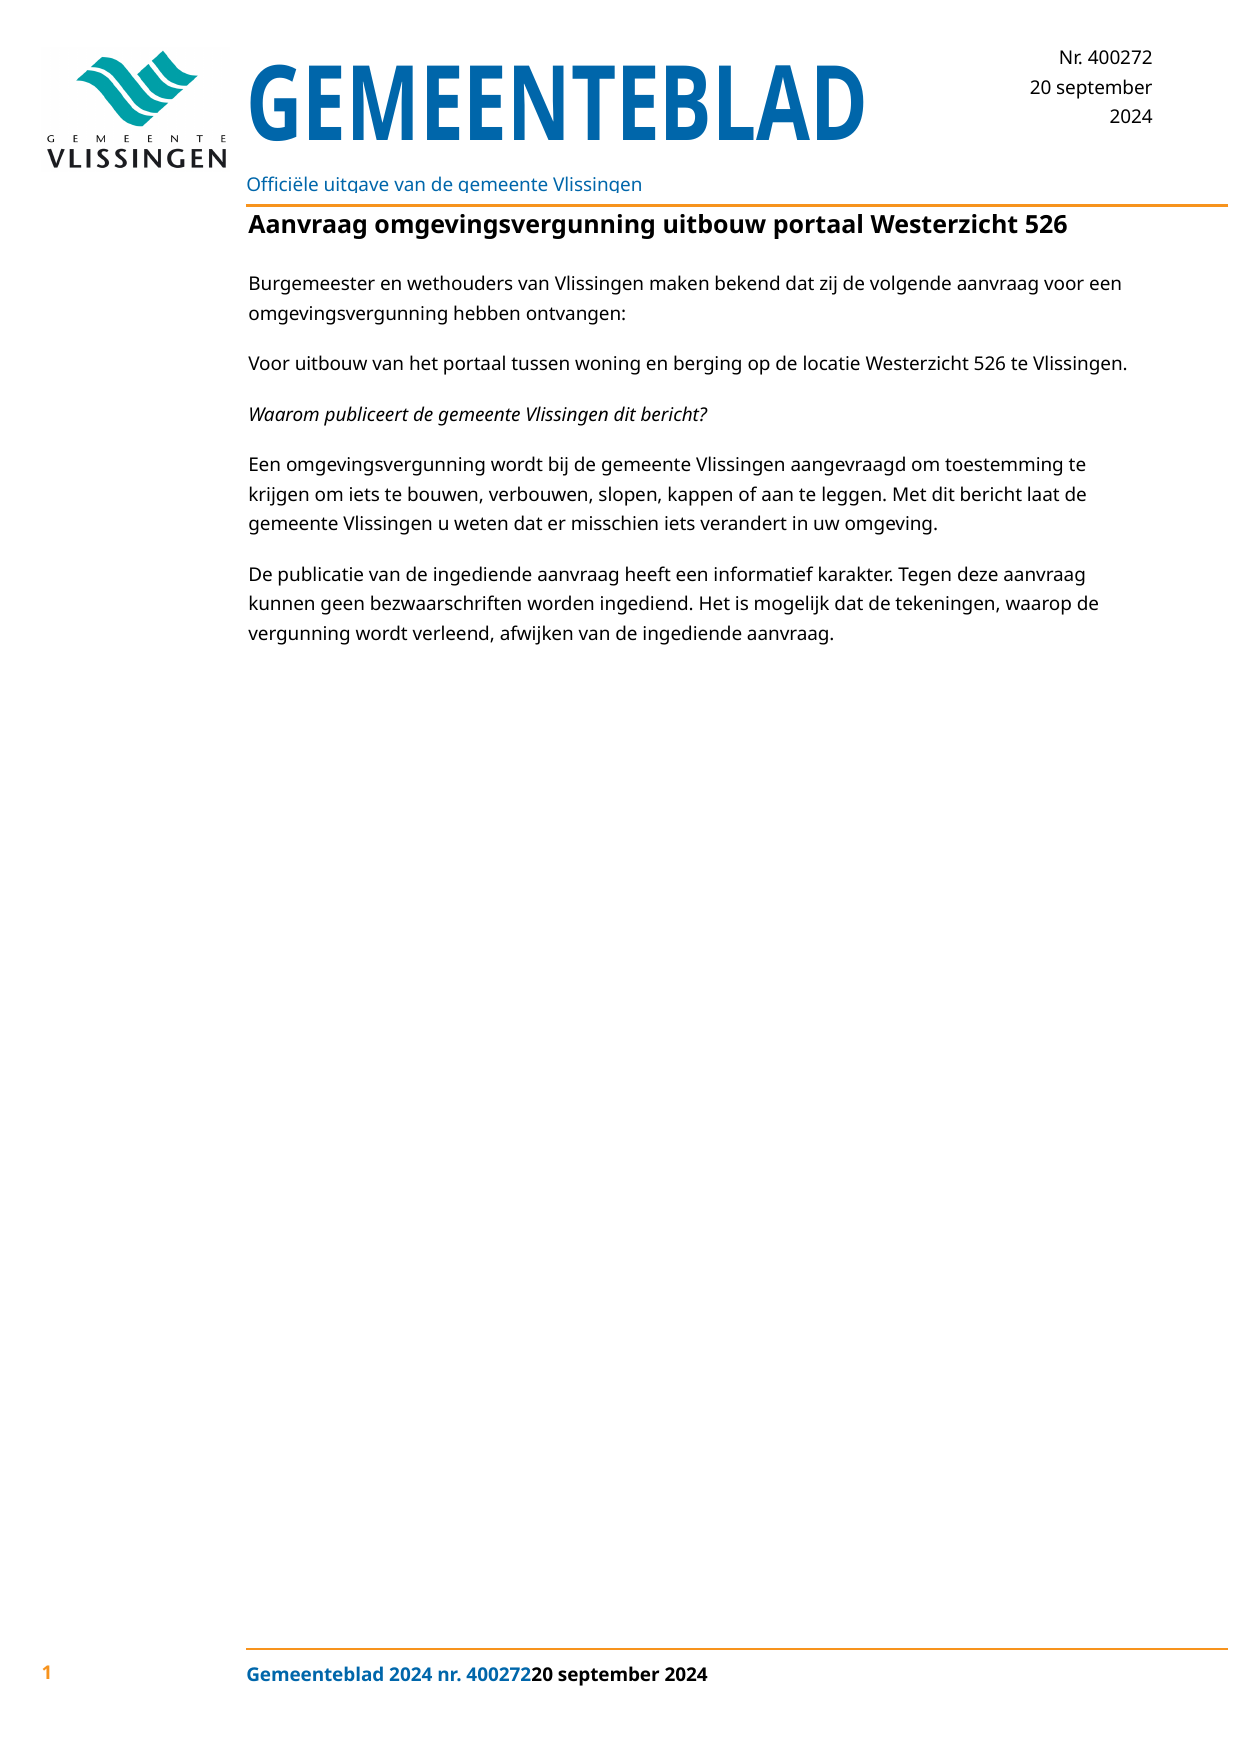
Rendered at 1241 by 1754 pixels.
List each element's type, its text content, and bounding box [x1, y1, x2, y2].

text Aanvraag omgevingsvergunning uitbouw portaal Westerzicht 526 [248, 207, 1152, 241]
picture [41, 47, 231, 172]
text Voor uitbouw van het portaal tussen woning en berging op de locatie Westerzicht 526 te Vlissingen. [248, 350, 1152, 376]
text Een omgevingsvergunning wordt bij de gemeente Vlissingen aangevraagd om toestemming te krijgen om iets te bouwen, verbouwen, slopen, kappen of aan te leggen. Met dit bericht laat de gemeente Vlissingen u weten dat er misschien iets verandert in uw omgeving. [248, 451, 1152, 536]
text De publicatie van de ingediende aanvraag heeft een informatief karakter. Tegen deze aanvraag kunnen geen bezwaarschriften worden ingediend. Het is mogelijk dat de tekeningen, waarop de vergunning wordt verleend, afwijken van de ingediende aanvraag. [248, 561, 1152, 646]
text Waarom publiceert de gemeente Vlissingen dit bericht? [248, 401, 1152, 426]
text Burgemeester en wethouders van Vlissingen maken bekend dat zij de volgende aanvraag voor een omgevingsvergunning hebben ontvangen: [248, 270, 1152, 326]
